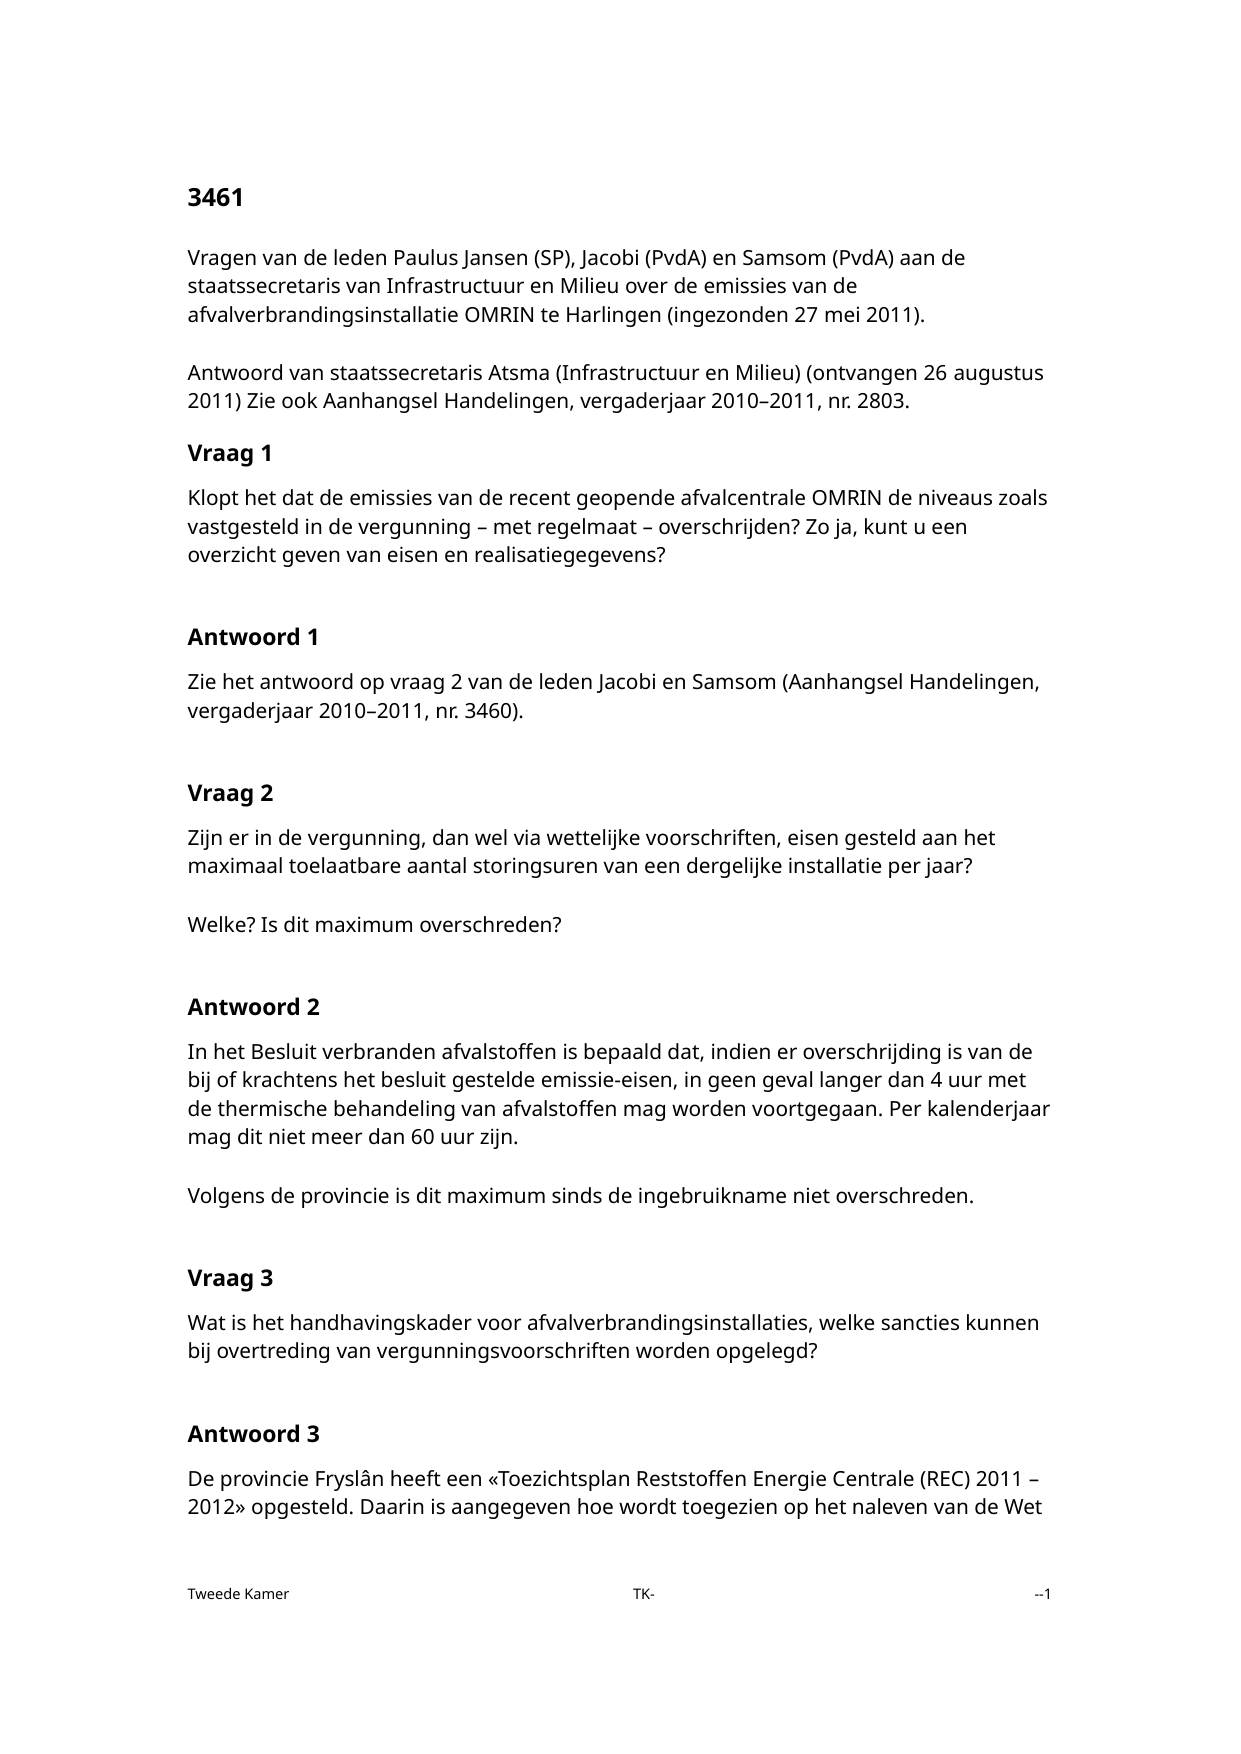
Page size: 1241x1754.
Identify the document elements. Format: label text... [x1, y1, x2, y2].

text Zijn er in de vergunning, dan wel via wettelijke voorschriften, eisen gesteld aan het maximaal toelaatbare aantal storingsuren van een dergelijke installatie per jaar? [187, 823, 1053, 880]
text De provincie Fryslân heeft een «Toezichtsplan Reststoffen Energie Centrale (REC) 2011 – 2012» opgesteld. Daarin is aangegeven hoe wordt toegezien op het naleven van de Wet [187, 1464, 1053, 1521]
text 3461 [187, 179, 1053, 213]
subtitle Antwoord 3 [187, 1417, 1053, 1449]
text Welke? Is dit maximum overschreden? [187, 910, 1053, 938]
text Antwoord van staatssecretaris Atsma (Infrastructuur en Milieu) (ontvangen 26 augustus 2011) Zie ook Aanhangsel Handelingen, vergaderjaar 2010–2011, nr. 2803. [187, 358, 1053, 415]
text Zie het antwoord op vraag 2 van de leden Jacobi en Samsom (Aanhangsel Handelingen, vergaderjaar 2010–2011, nr. 3460). [187, 667, 1053, 724]
text Klopt het dat de emissies van de recent geopende afvalcentrale OMRIN de niveaus zoals vastgesteld in de vergunning – met regelmaat – overschrijden? Zo ja, kunt u een overzicht geven van eisen en realisatiegegevens? [187, 483, 1053, 569]
subtitle Vraag 3 [187, 1262, 1053, 1293]
subtitle Vraag 1 [187, 437, 1053, 468]
text In het Besluit verbranden afvalstoffen is bepaald dat, indien er overschrijding is van de bij of krachtens het besluit gestelde emissie-eisen, in geen geval langer dan 4 uur met de thermische behandeling van afvalstoffen mag worden voortgegaan. Per kalenderjaar mag dit niet meer dan 60 uur zijn. [187, 1037, 1053, 1151]
subtitle Antwoord 2 [187, 991, 1053, 1022]
subtitle Antwoord 1 [187, 621, 1053, 652]
text Volgens de provincie is dit maximum sinds de ingebruikname niet overschreden. [187, 1181, 1053, 1209]
subtitle Vraag 2 [187, 777, 1053, 808]
text Wat is het handhavingskader voor afvalverbrandingsinstallaties, welke sancties kunnen bij overtreding van vergunningsvoorschriften worden opgelegd? [187, 1308, 1053, 1365]
text Vragen van de leden Paulus Jansen (SP), Jacobi (PvdA) en Samsom (PvdA) aan de staatssecretaris van Infrastructuur en Milieu over de emissies van de afvalverbrandingsinstallatie OMRIN te Harlingen (ingezonden 27 mei 2011). [187, 243, 1053, 328]
